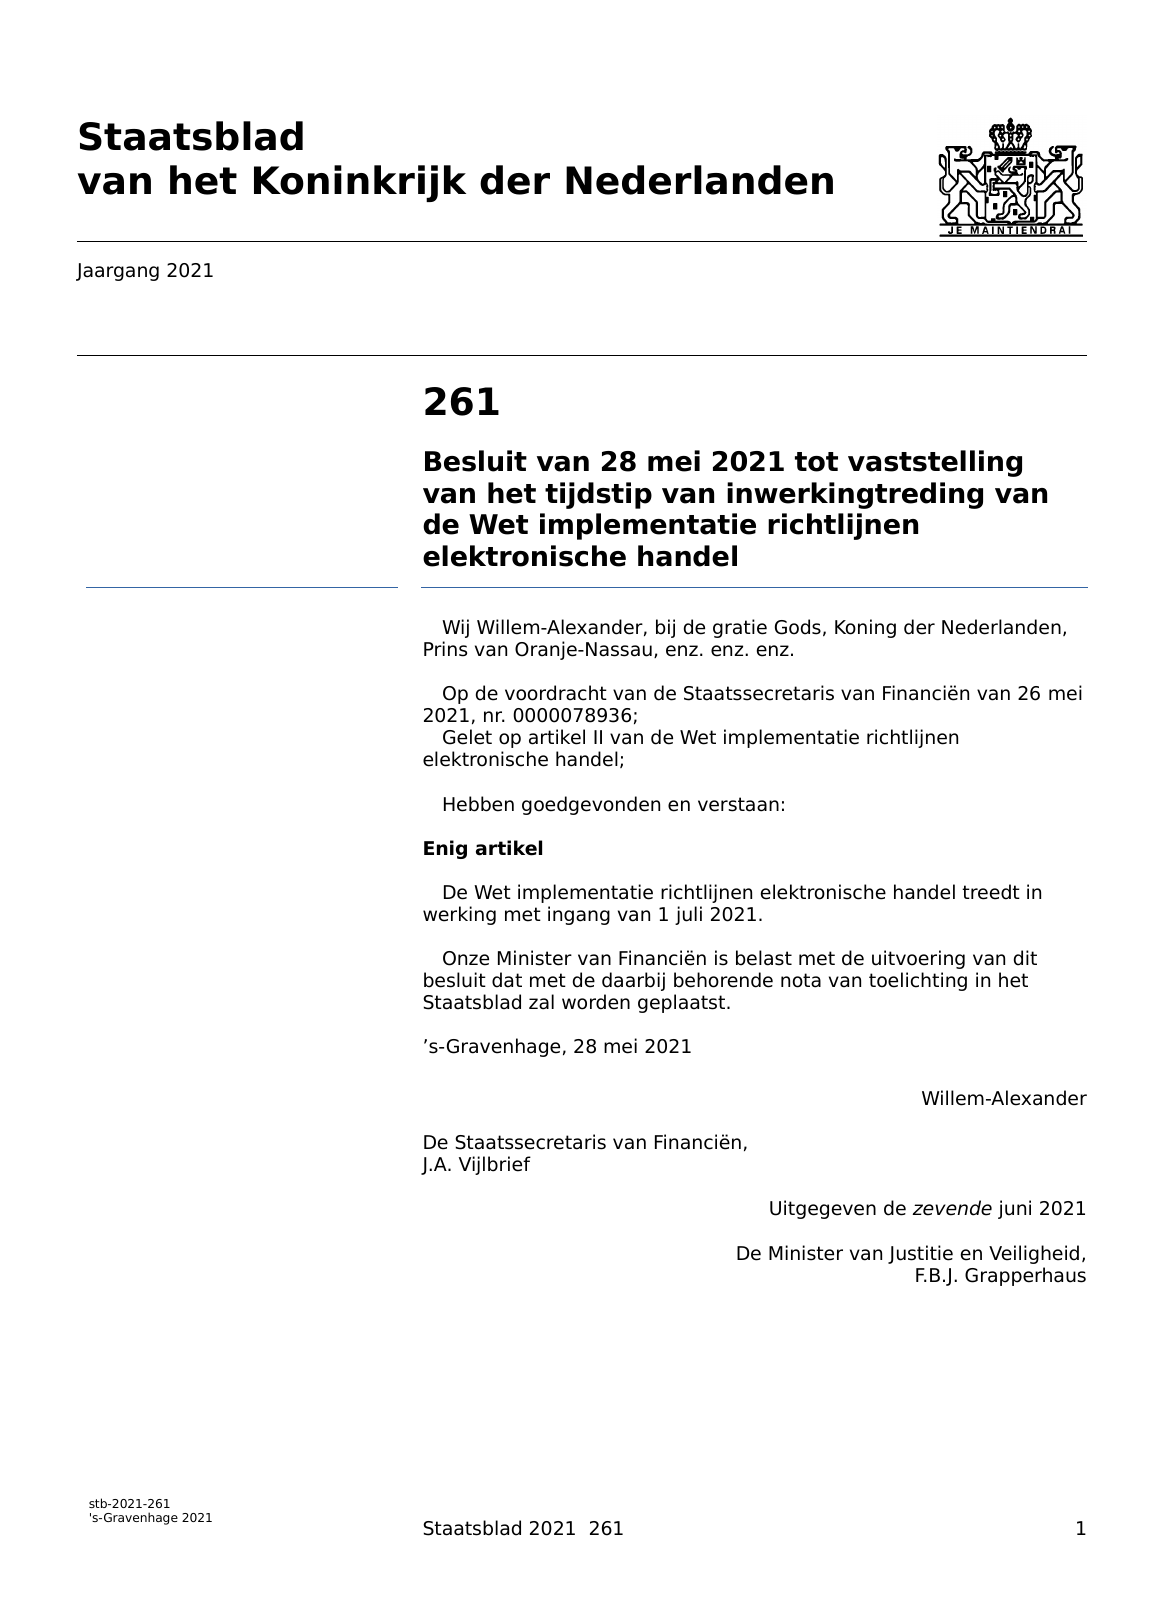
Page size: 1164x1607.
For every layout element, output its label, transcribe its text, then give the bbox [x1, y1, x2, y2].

subtitle Enig artikel [422, 838, 1087, 859]
text ’s-Gravenhage, 28 mei 2021 [422, 1036, 1087, 1058]
table_cell Jaargang 2021 [77, 242, 1087, 355]
text Willem-Alexander [422, 1088, 1087, 1110]
text Onze Minister van Financiën is belast met de uitvoering van dit besluit dat met de daarbij behorende nota van toelichting in het Staatsblad zal worden geplaatst. [422, 948, 1087, 1014]
text Besluit van 28 mei 2021 tot vaststelling van het tijdstip van inwerkingtreding van de Wet implementatie richtlijnen elektronische handel [422, 447, 1087, 573]
table_header [886, 100, 1087, 241]
text stb-2021-261 [88, 1497, 323, 1511]
text Hebben goedgevonden en verstaan: [422, 793, 1087, 815]
text Wij Willem-Alexander, bij de gratie Gods, Koning der Nederlanden, Prins van Oranje-Nassau, enz. enz. enz. [422, 617, 1087, 661]
text 's-Gravenhage 2021 [88, 1511, 323, 1525]
subtitle 261 [422, 381, 1087, 424]
picture [936, 115, 1087, 240]
text De Wet implementatie richtlijnen elektronische handel treedt in werking met ingang van 1 juli 2021. [422, 882, 1087, 926]
table_header Staatsblad van het Koninkrijk der Nederlanden [77, 100, 886, 241]
text Gelet op artikel II van de Wet implementatie richtlijnen elektronische handel; [422, 727, 1087, 771]
text Uitgegeven de zevende juni 2021 [422, 1198, 1087, 1220]
text De Staatssecretaris van Financiën, J.A. Vijlbrief [422, 1132, 1087, 1176]
text De Minister van Justitie en Veiligheid, F.B.J. Grapperhaus [422, 1242, 1087, 1286]
text Op de voordracht van de Staatssecretaris van Financiën van 26 mei 2021, nr. 0000078936; [422, 683, 1087, 727]
